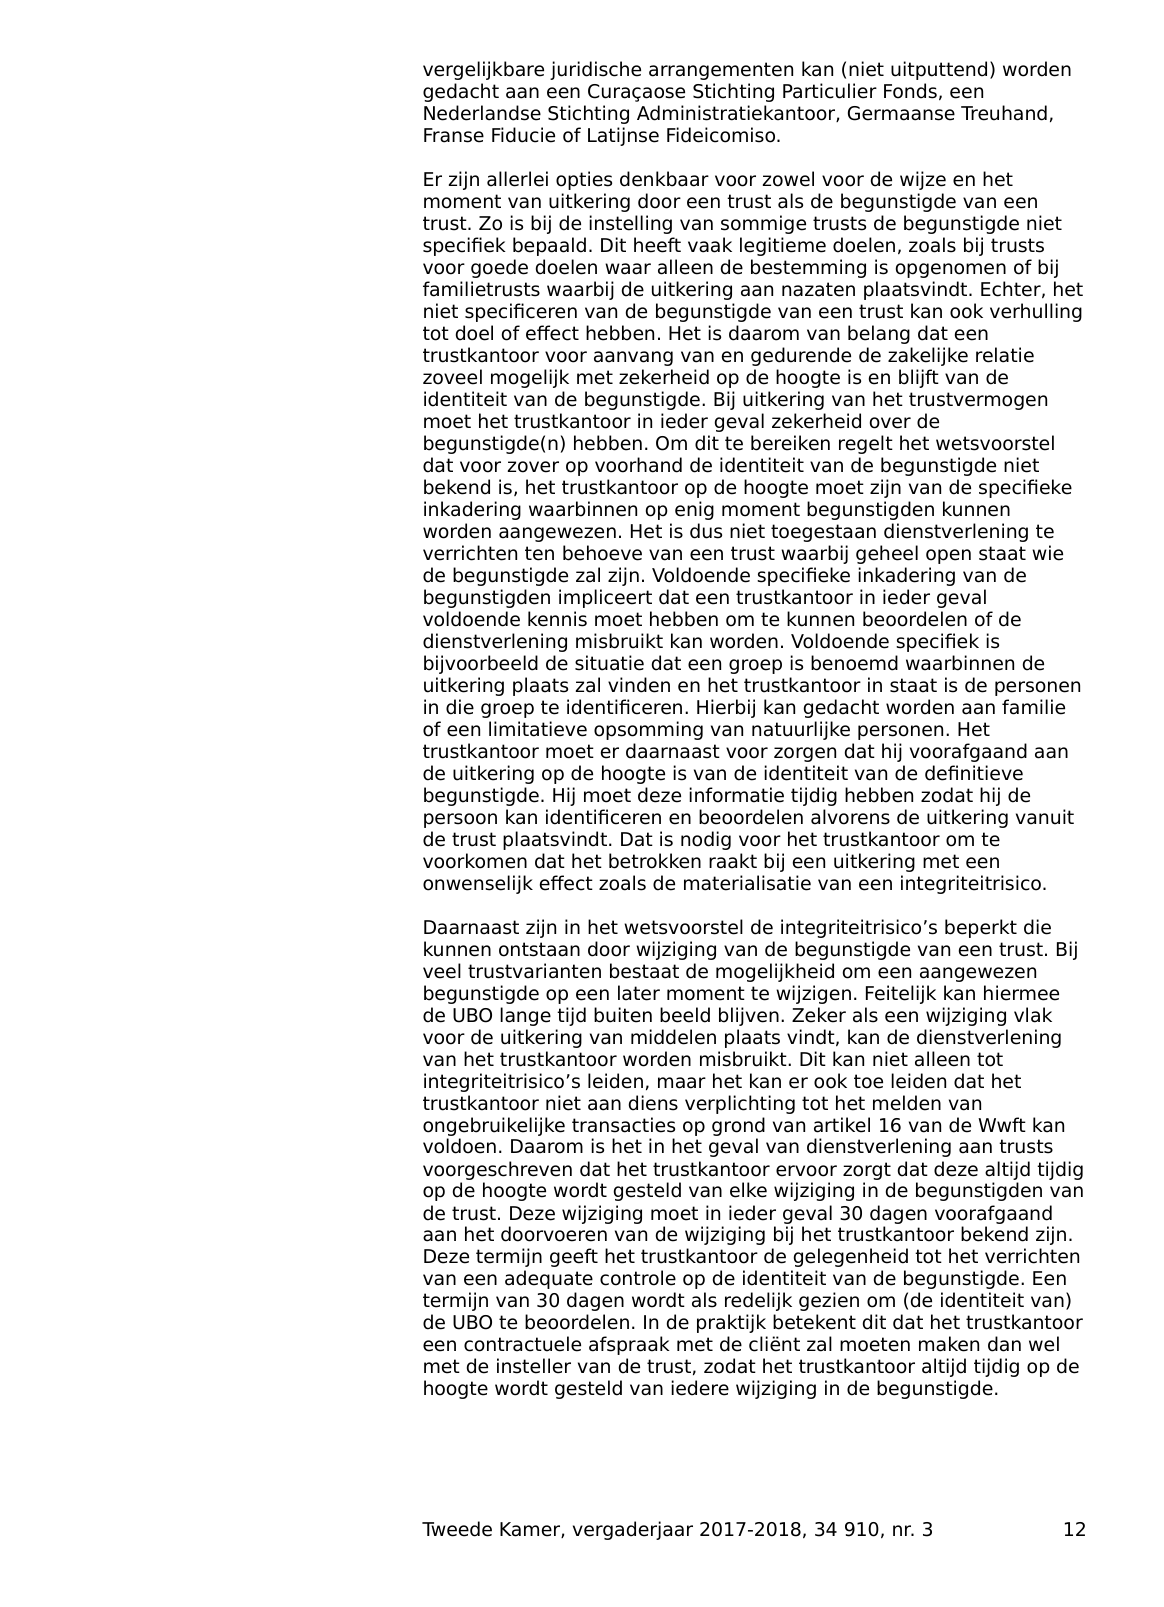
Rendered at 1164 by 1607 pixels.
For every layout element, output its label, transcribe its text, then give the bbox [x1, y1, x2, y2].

text vergelijkbare juridische arrangementen kan (niet uitputtend) worden gedacht aan een Curaçaose Stichting Particulier Fonds, een Nederlandse Stichting Administratiekantoor, Germaanse Treuhand, Franse Fiducie of Latijnse Fideicomiso. [422, 59, 1087, 147]
text Er zijn allerlei opties denkbaar voor zowel voor de wijze en het moment van uitkering door een trust als de begunstigde van een trust. Zo is bij de instelling van sommige trusts de begunstigde niet specifiek bepaald. Dit heeft vaak legitieme doelen, zoals bij trusts voor goede doelen waar alleen de bestemming is opgenomen of bij familietrusts waarbij de uitkering aan nazaten plaatsvindt. Echter, het niet specificeren van de begunstigde van een trust kan ook verhulling tot doel of effect hebben. Het is daarom van belang dat een trustkantoor voor aanvang van en gedurende de zakelijke relatie zoveel mogelijk met zekerheid op de hoogte is en blijft van de identiteit van de begunstigde. Bij uitkering van het trustvermogen moet het trustkantoor in ieder geval zekerheid over de begunstigde(n) hebben. Om dit te bereiken regelt het wetsvoorstel dat voor zover op voorhand de identiteit van de begunstigde niet bekend is, het trustkantoor op de hoogte moet zijn van de specifieke inkadering waarbinnen op enig moment begunstigden kunnen worden aangewezen. Het is dus niet toegestaan dienstverlening te verrichten ten behoeve van een trust waarbij geheel open staat wie de begunstigde zal zijn. Voldoende specifieke inkadering van de begunstigden impliceert dat een trustkantoor in ieder geval voldoende kennis moet hebben om te kunnen beoordelen of de dienstverlening misbruikt kan worden. Voldoende specifiek is bijvoorbeeld de situatie dat een groep is benoemd waarbinnen de uitkering plaats zal vinden en het trustkantoor in staat is de personen in die groep te identificeren. Hierbij kan gedacht worden aan familie of een limitatieve opsomming van natuurlijke personen. Het trustkantoor moet er daarnaast voor zorgen dat hij voorafgaand aan de uitkering op de hoogte is van de identiteit van de definitieve begunstigde. Hij moet deze informatie tijdig hebben zodat hij de persoon kan identificeren en beoordelen alvorens de uitkering vanuit de trust plaatsvindt. Dat is nodig voor het trustkantoor om te voorkomen dat het betrokken raakt bij een uitkering met een onwenselijk effect zoals de materialisatie van een integriteitrisico. [422, 169, 1087, 894]
text Daarnaast zijn in het wetsvoorstel de integriteitrisico’s beperkt die kunnen ontstaan door wijziging van de begunstigde van een trust. Bij veel trustvarianten bestaat de mogelijkheid om een aangewezen begunstigde op een later moment te wijzigen. Feitelijk kan hiermee de UBO lange tijd buiten beeld blijven. Zeker als een wijziging vlak voor de uitkering van middelen plaats vindt, kan de dienstverlening van het trustkantoor worden misbruikt. Dit kan niet alleen tot integriteitrisico’s leiden, maar het kan er ook toe leiden dat het trustkantoor niet aan diens verplichting tot het melden van ongebruikelijke transacties op grond van artikel 16 van de Wwft kan voldoen. Daarom is het in het geval van dienstverlening aan trusts voorgeschreven dat het trustkantoor ervoor zorgt dat deze altijd tijdig op de hoogte wordt gesteld van elke wijziging in de begunstigden van de trust. Deze wijziging moet in ieder geval 30 dagen voorafgaand aan het doorvoeren van de wijziging bij het trustkantoor bekend zijn. Deze termijn geeft het trustkantoor de gelegenheid tot het verrichten van een adequate controle op de identiteit van de begunstigde. Een termijn van 30 dagen wordt als redelijk gezien om (de identiteit van) de UBO te beoordelen. In de praktijk betekent dit dat het trustkantoor een contractuele afspraak met de cliënt zal moeten maken dan wel met de insteller van de trust, zodat het trustkantoor altijd tijdig op de hoogte wordt gesteld van iedere wijziging in de begunstigde. [422, 917, 1087, 1400]
